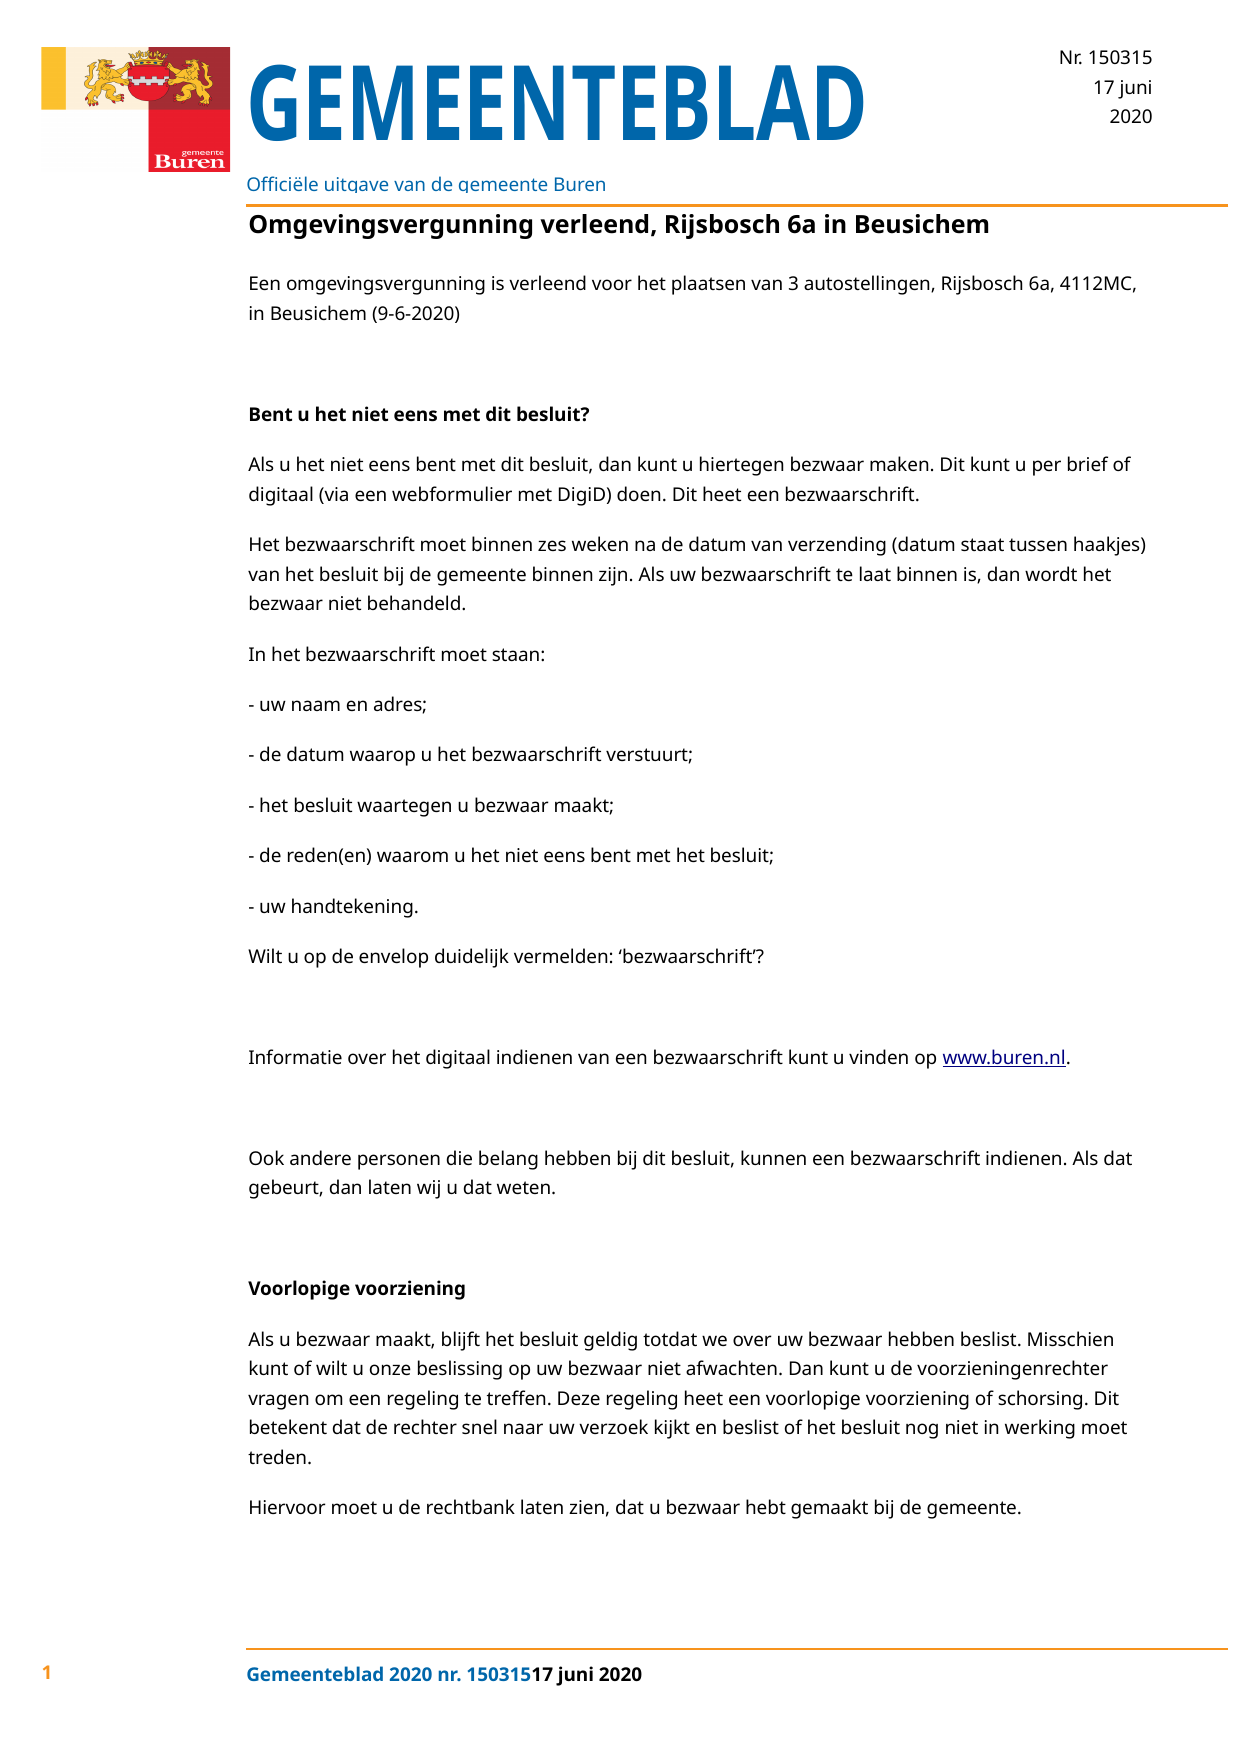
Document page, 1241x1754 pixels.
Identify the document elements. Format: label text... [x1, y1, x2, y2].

text Als u bezwaar maakt, blijft het besluit geldig totdat we over uw bezwaar hebben beslist. Misschien kunt of wilt u onze beslissing op uw bezwaar niet afwachten. Dan kunt u de voorzieningenrechter vragen om een regeling te treffen. Deze regeling heet een voorlopige voorziening of schorsing. Dit betekent dat de rechter snel naar uw verzoek kijkt en beslist of het besluit nog niet in werking moet treden. [248, 1326, 1152, 1470]
text Het bezwaarschrift moet binnen zes weken na de datum van verzending (datum staat tussen haakjes) van het besluit bij de gemeente binnen zijn. Als uw bezwaarschrift te laat binnen is, dan wordt het bezwaar niet behandeld. [248, 531, 1152, 616]
text In het bezwaarschrift moet staan: [248, 641, 1152, 666]
text Ook andere personen die belang hebben bij dit besluit, kunnen een bezwaarschrift indienen. Als dat gebeurt, dan laten wij u dat weten. [248, 1145, 1152, 1200]
text Voorlopige voorziening [248, 1275, 1152, 1301]
text Bent u het niet eens met dit besluit? [248, 401, 1152, 426]
text - de reden(en) waarom u het niet eens bent met het besluit; [248, 842, 1152, 868]
text Hiervoor moet u de rechtbank laten zien, dat u bezwaar hebt gemaakt bij de gemeente. [248, 1494, 1152, 1520]
picture [41, 47, 231, 172]
text Als u het niet eens bent met dit besluit, dan kunt u hiertegen bezwaar maken. Dit kunt u per brief of digitaal (via een webformulier met DigiD) doen. Dit heet een bezwaarschrift. [248, 451, 1152, 506]
text Informatie over het digitaal indienen van een bezwaarschrift kunt u vinden op www.buren.nl. [248, 1044, 1152, 1070]
text - uw naam en adres; [248, 691, 1152, 717]
text - de datum waarop u het bezwaarschrift verstuurt; [248, 742, 1152, 767]
text Omgevingsvergunning verleend, Rijsbosch 6a in Beusichem [248, 207, 1152, 241]
text Een omgevingsvergunning is verleend voor het plaatsen van 3 autostellingen, Rijsbosch 6a, 4112MC, in Beusichem (9-6-2020) [248, 270, 1152, 326]
text - het besluit waartegen u bezwaar maakt; [248, 792, 1152, 818]
text Wilt u op de envelop duidelijk vermelden: ‘bezwaarschrift’? [248, 943, 1152, 969]
text - uw handtekening. [248, 893, 1152, 918]
